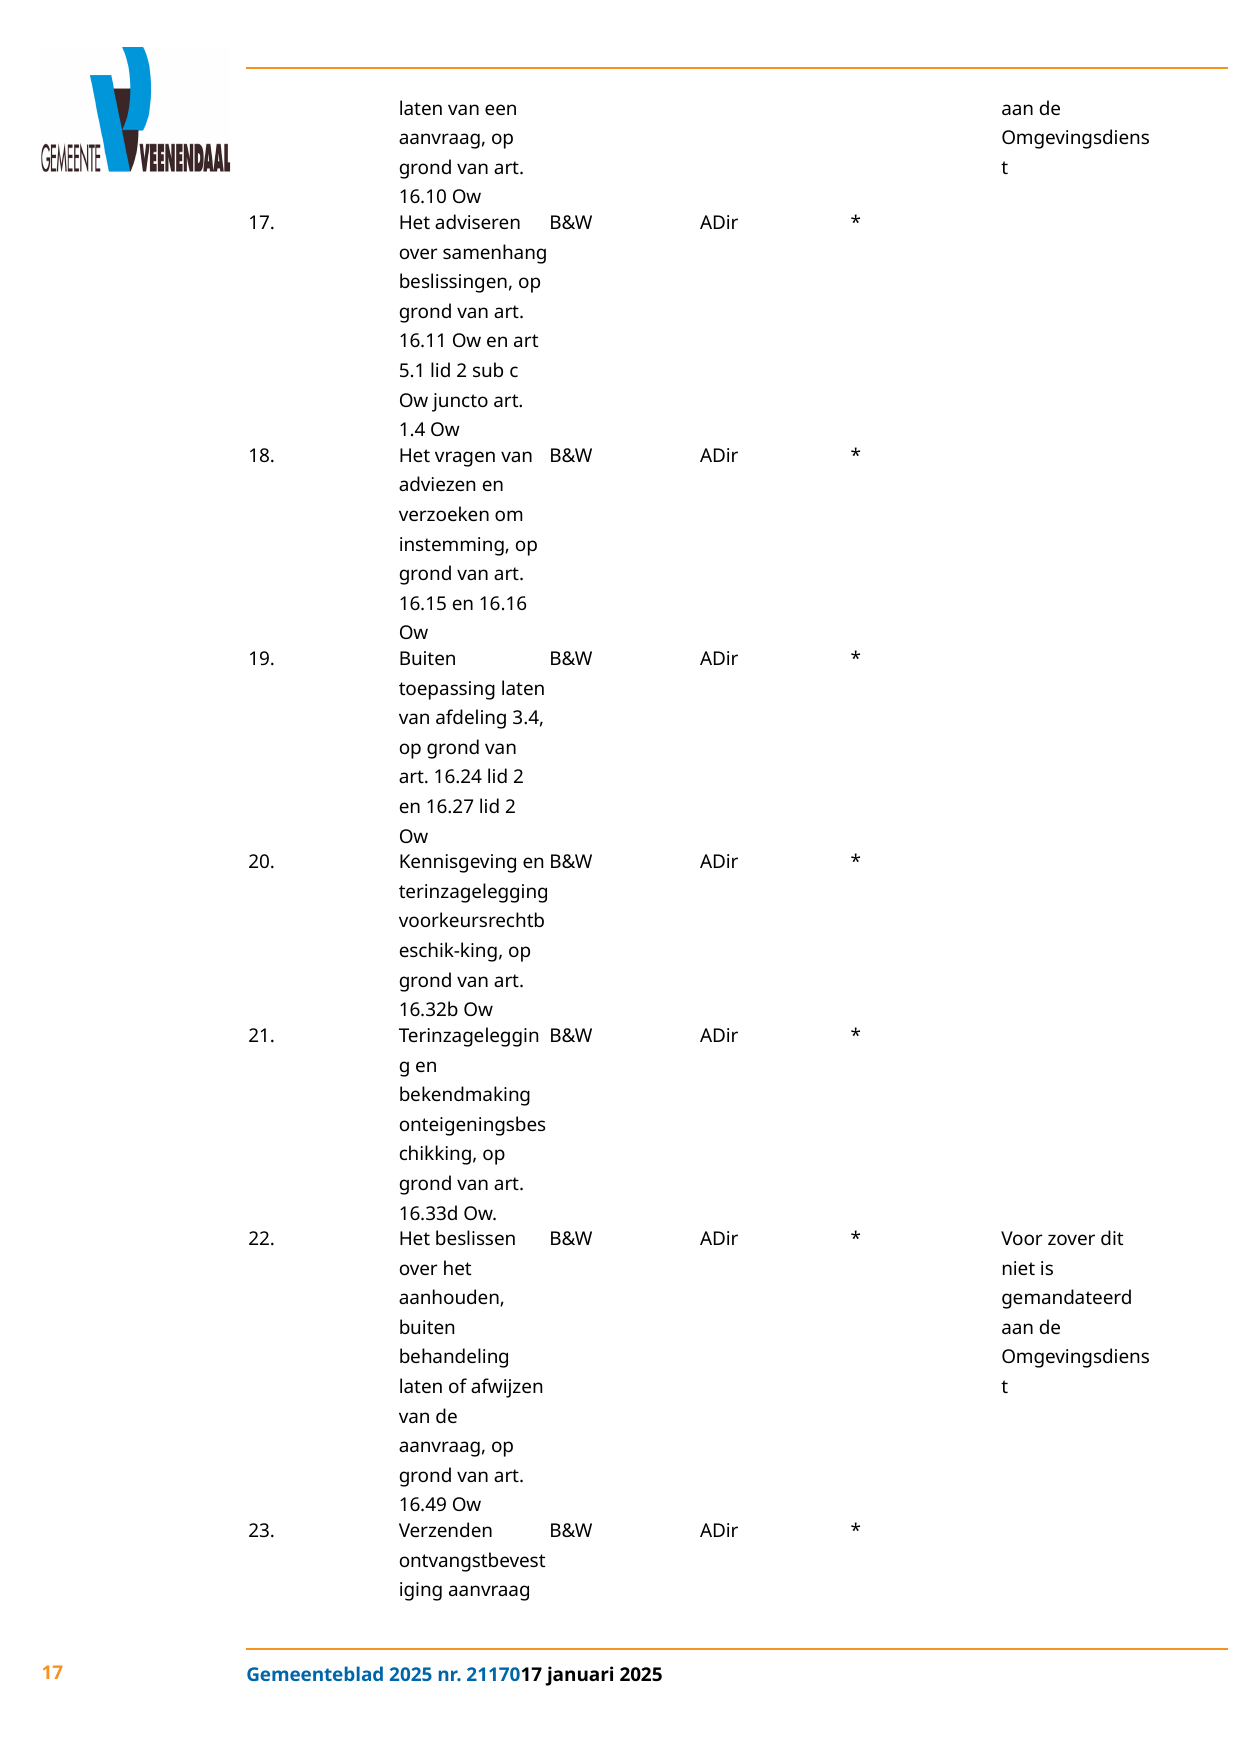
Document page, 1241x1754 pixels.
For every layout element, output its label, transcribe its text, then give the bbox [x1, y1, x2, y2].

picture [41, 47, 130, 172]
table_cell Het vragen van adviezen en verzoeken om instemming, op grond van art. 16.15 en 16.16 Ow [399, 442, 549, 645]
table_cell [1001, 209, 1152, 442]
table_cell B&W [549, 1225, 700, 1517]
table_cell * [850, 442, 1001, 645]
table_cell Het beslissen over het aanhouden, buiten behandeling laten of afwijzen van de aanvraag, op grond van art. 16.49 Ow [399, 1225, 549, 1517]
table_cell B&W [549, 209, 700, 442]
table_cell [248, 209, 398, 442]
table_cell [1001, 442, 1152, 645]
table_cell ADir [700, 645, 850, 848]
table_cell [1001, 1022, 1152, 1225]
table_cell [248, 1225, 398, 1517]
table_cell B&W [549, 1022, 700, 1225]
table_cell B&W [549, 1518, 700, 1602]
table_cell B&W [549, 645, 700, 848]
table_cell [248, 95, 398, 209]
table_cell Buiten toepassing laten van afdeling 3.4, op grond van art. 16.24 lid 2 en 16.27 lid 2 Ow [399, 645, 549, 848]
table_cell [700, 95, 850, 209]
table_cell [549, 95, 700, 209]
table_cell Het adviseren over samenhang beslissingen, op grond van art. 16.11 Ow en art 5.1 lid 2 sub c Ow juncto art. 1.4 Ow [399, 209, 549, 442]
table_cell * [850, 1022, 1001, 1225]
table_cell [248, 1022, 398, 1225]
table_cell * [850, 209, 1001, 442]
table_cell ADir [700, 1022, 850, 1225]
table_cell B&W [549, 442, 700, 645]
table_cell [1001, 645, 1152, 848]
table_cell Voor zover dit niet is gemandateerd aan de Omgevingsdienst [1001, 1225, 1152, 1517]
table_cell laten van een aanvraag, op grond van art. 16.10 Ow [399, 95, 549, 209]
table_cell [248, 442, 398, 645]
table_cell [850, 95, 1001, 209]
table_cell [1001, 849, 1152, 1022]
table_cell aan de Omgevingsdienst [1001, 95, 1152, 209]
table_cell [248, 849, 398, 1022]
table_cell [248, 1518, 398, 1602]
table_cell [248, 645, 398, 848]
table_cell ADir [700, 849, 850, 1022]
table_cell ADir [700, 442, 850, 645]
picture [123, 47, 231, 172]
table_cell [1001, 1518, 1152, 1602]
table_cell * [850, 849, 1001, 1022]
table_cell B&W [549, 849, 700, 1022]
table_cell ADir [700, 209, 850, 442]
table_cell Verzenden ontvangstbevestiging aanvraag [399, 1518, 549, 1602]
table_cell Kennisgeving en terinzagelegging voorkeursrechtbeschik-king, op grond van art. 16.32b Ow [399, 849, 549, 1022]
table_cell Terinzagelegging en bekendmaking onteigeningsbeschikking, op grond van art. 16.33d Ow. [399, 1022, 549, 1225]
table_cell * [850, 1518, 1001, 1602]
table_cell * [850, 645, 1001, 848]
table_cell ADir [700, 1225, 850, 1517]
table_cell ADir [700, 1518, 850, 1602]
table_cell * [850, 1225, 1001, 1517]
